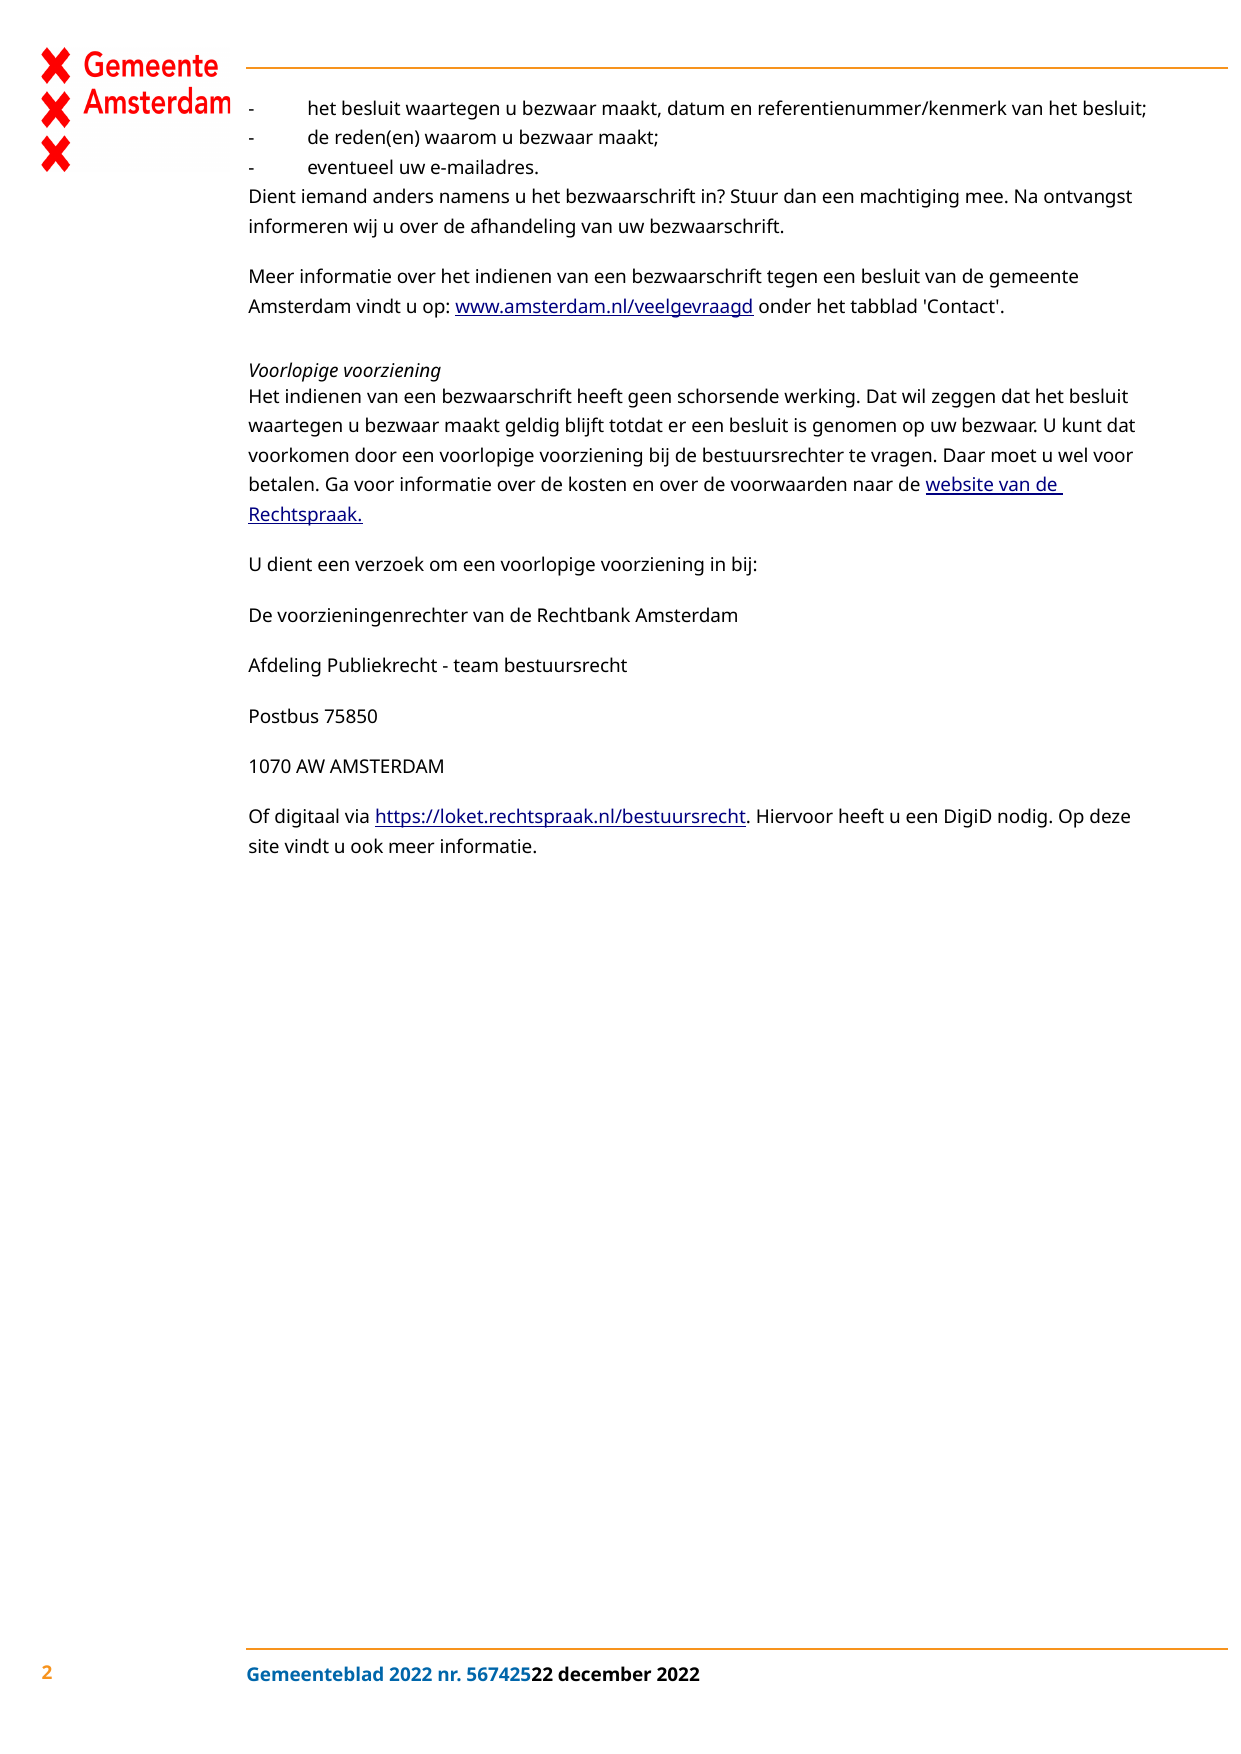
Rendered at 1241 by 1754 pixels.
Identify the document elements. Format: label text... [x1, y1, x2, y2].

text Afdeling Publiekrecht - team bestuursrecht [248, 652, 1152, 678]
text De voorzieningenrechter van de Rechtbank Amsterdam [248, 602, 1152, 628]
list eventueel uw e-mailadres. [248, 154, 1152, 180]
text Of digitaal via https://loket.rechtspraak.nl/bestuursrecht. Hiervoor heeft u een DigiD nodig. Op deze site vindt u ook meer informatie. [248, 804, 1152, 859]
text Dient iemand anders namens u het bezwaarschrift in? Stuur dan een machtiging mee. Na ontvangst informeren wij u over de afhandeling van uw bezwaarschrift. [248, 183, 1152, 239]
text Postbus 75850 [248, 703, 1152, 728]
list de reden(en) waarom u bezwaar maakt; [248, 124, 1152, 150]
text Het indienen van een bezwaarschrift heeft geen schorsende werking. Dat wil zeggen dat het besluit waartegen u bezwaar maakt geldig blijft totdat er een besluit is genomen op uw bezwaar. U kunt dat voorkomen door een voorlopige voorziening bij de bestuursrechter te vragen. Daar moet u wel voor betalen. Ga voor informatie over de kosten en over de voorwaarden naar de website van de Rechtspraak. [248, 383, 1152, 527]
text 1070 AW AMSTERDAM [248, 753, 1152, 779]
picture [41, 47, 231, 172]
text Voorlopige voorziening [248, 357, 1152, 383]
text Meer informatie over het indienen van een bezwaarschrift tegen een besluit van de gemeente Amsterdam vindt u op: www.amsterdam.nl/veelgevraagd onder het tabblad 'Contact'. [248, 263, 1152, 319]
list het besluit waartegen u bezwaar maakt, datum en referentienummer/kenmerk van het besluit; [248, 95, 1152, 121]
text U dient een verzoek om een voorlopige voorziening in bij: [248, 552, 1152, 577]
